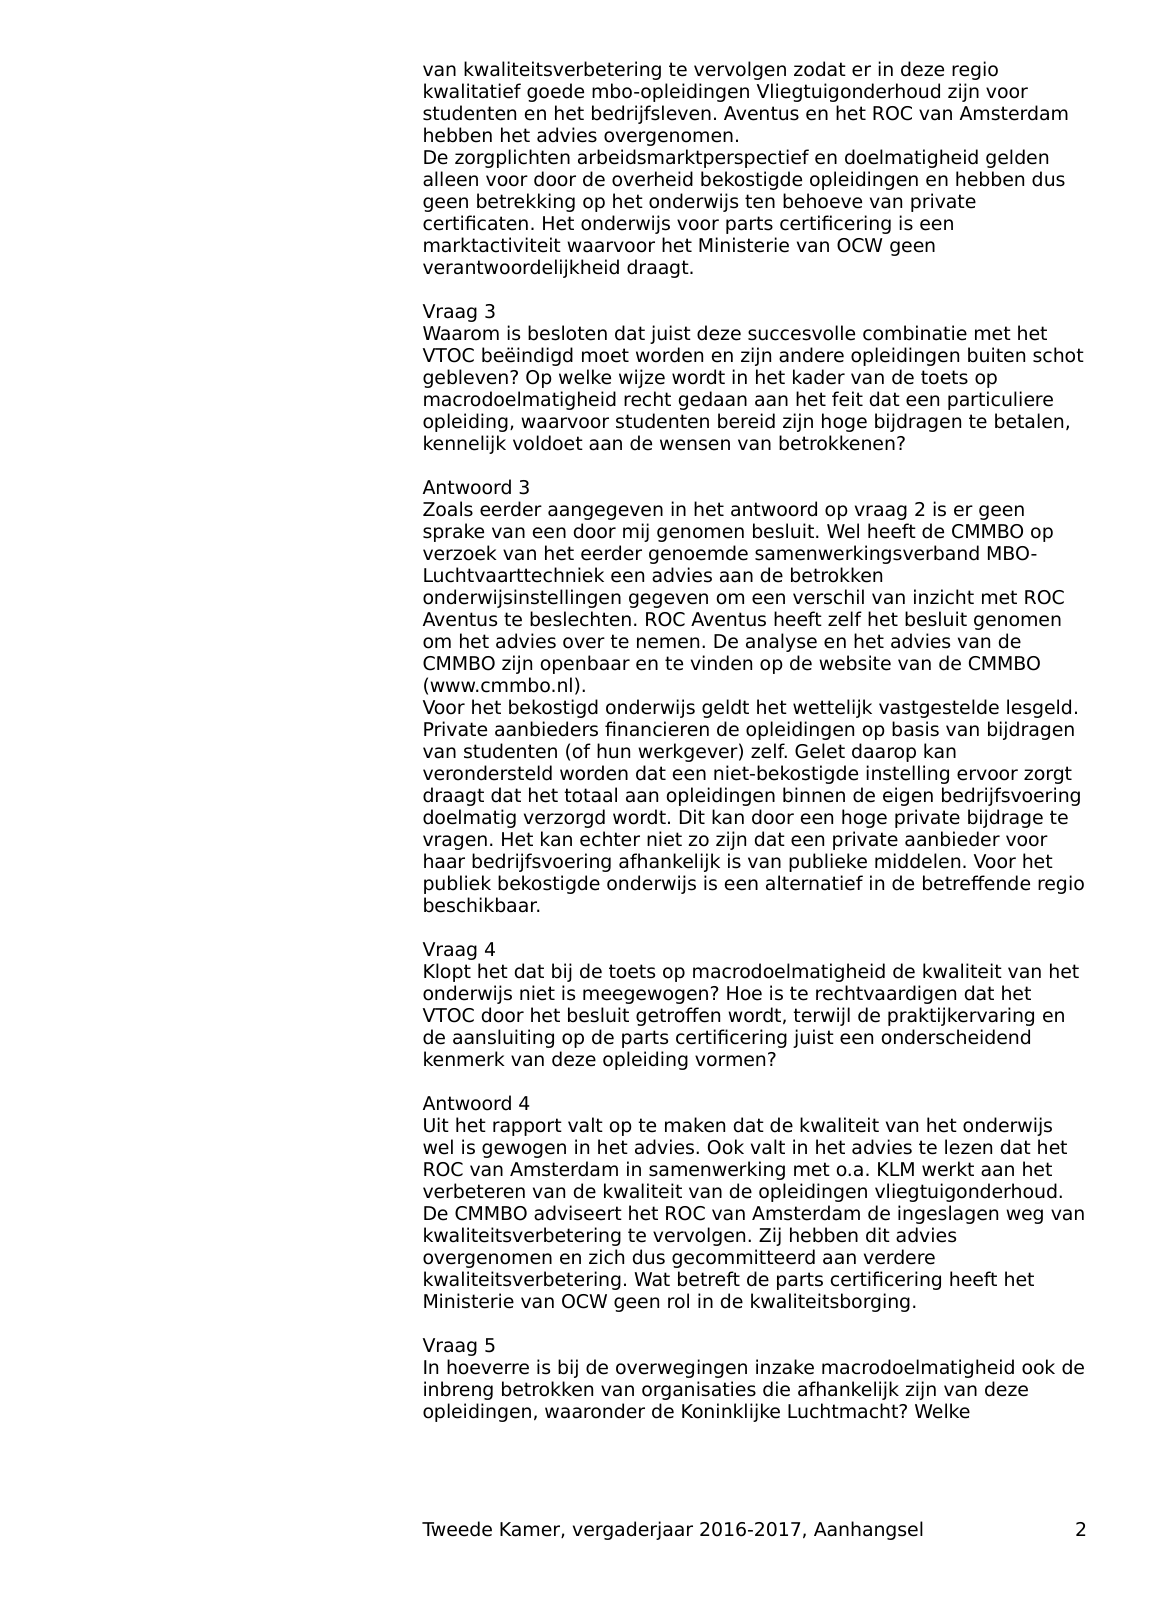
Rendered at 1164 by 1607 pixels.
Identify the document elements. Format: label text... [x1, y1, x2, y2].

text van kwaliteitsverbetering te vervolgen zodat er in deze regio kwalitatief goede mbo-opleidingen Vliegtuigonderhoud zijn voor studenten en het bedrijfsleven. Aventus en het ROC van Amsterdam hebben het advies overgenomen. [422, 59, 1087, 147]
text Antwoord 3 [422, 477, 1087, 499]
text Voor het bekostigd onderwijs geldt het wettelijk vastgestelde lesgeld. Private aanbieders financieren de opleidingen op basis van bijdragen van studenten (of hun werkgever) zelf. Gelet daarop kan verondersteld worden dat een niet-bekostigde instelling ervoor zorgt draagt dat het totaal aan opleidingen binnen de eigen bedrijfsvoering doelmatig verzorgd wordt. Dit kan door een hoge private bijdrage te vragen. Het kan echter niet zo zijn dat een private aanbieder voor haar bedrijfsvoering afhankelijk is van publieke middelen. Voor het publiek bekostigde onderwijs is een alternatief in de betreffende regio beschikbaar. [422, 697, 1087, 917]
text Vraag 4 [422, 939, 1087, 961]
text Klopt het dat bij de toets op macrodoelmatigheid de kwaliteit van het onderwijs niet is meegewogen? Hoe is te rechtvaardigen dat het VTOC door het besluit getroffen wordt, terwijl de praktijkervaring en de aansluiting op de parts certificering juist een onderscheidend kenmerk van deze opleiding vormen? [422, 961, 1087, 1071]
text Antwoord 4 [422, 1093, 1087, 1115]
text Uit het rapport valt op te maken dat de kwaliteit van het onderwijs wel is gewogen in het advies. Ook valt in het advies te lezen dat het ROC van Amsterdam in samenwerking met o.a. KLM werkt aan het verbeteren van de kwaliteit van de opleidingen vliegtuigonderhoud. De CMMBO adviseert het ROC van Amsterdam de ingeslagen weg van kwaliteitsverbetering te vervolgen. Zij hebben dit advies overgenomen en zich dus gecommitteerd aan verdere kwaliteitsverbetering. Wat betreft de parts certificering heeft het Ministerie van OCW geen rol in de kwaliteitsborging. [422, 1115, 1087, 1313]
text Zoals eerder aangegeven in het antwoord op vraag 2 is er geen sprake van een door mij genomen besluit. Wel heeft de CMMBO op verzoek van het eerder genoemde samenwerkingsverband MBO-Luchtvaarttechniek een advies aan de betrokken onderwijsinstellingen gegeven om een verschil van inzicht met ROC Aventus te beslechten. ROC Aventus heeft zelf het besluit genomen om het advies over te nemen. De analyse en het advies van de CMMBO zijn openbaar en te vinden op de website van de CMMBO (www.cmmbo.nl). [422, 499, 1087, 697]
text De zorgplichten arbeidsmarktperspectief en doelmatigheid gelden alleen voor door de overheid bekostigde opleidingen en hebben dus geen betrekking op het onderwijs ten behoeve van private certificaten. Het onderwijs voor parts certificering is een marktactiviteit waarvoor het Ministerie van OCW geen verantwoordelijkheid draagt. [422, 147, 1087, 279]
text Vraag 5 [422, 1335, 1087, 1357]
text Vraag 3 [422, 301, 1087, 323]
text Waarom is besloten dat juist deze succesvolle combinatie met het VTOC beëindigd moet worden en zijn andere opleidingen buiten schot gebleven? Op welke wijze wordt in het kader van de toets op macrodoelmatigheid recht gedaan aan het feit dat een particuliere opleiding, waarvoor studenten bereid zijn hoge bijdragen te betalen, kennelijk voldoet aan de wensen van betrokkenen? [422, 323, 1087, 455]
text In hoeverre is bij de overwegingen inzake macrodoelmatigheid ook de inbreng betrokken van organisaties die afhankelijk zijn van deze opleidingen, waaronder de Koninklijke Luchtmacht? Welke [422, 1357, 1087, 1423]
